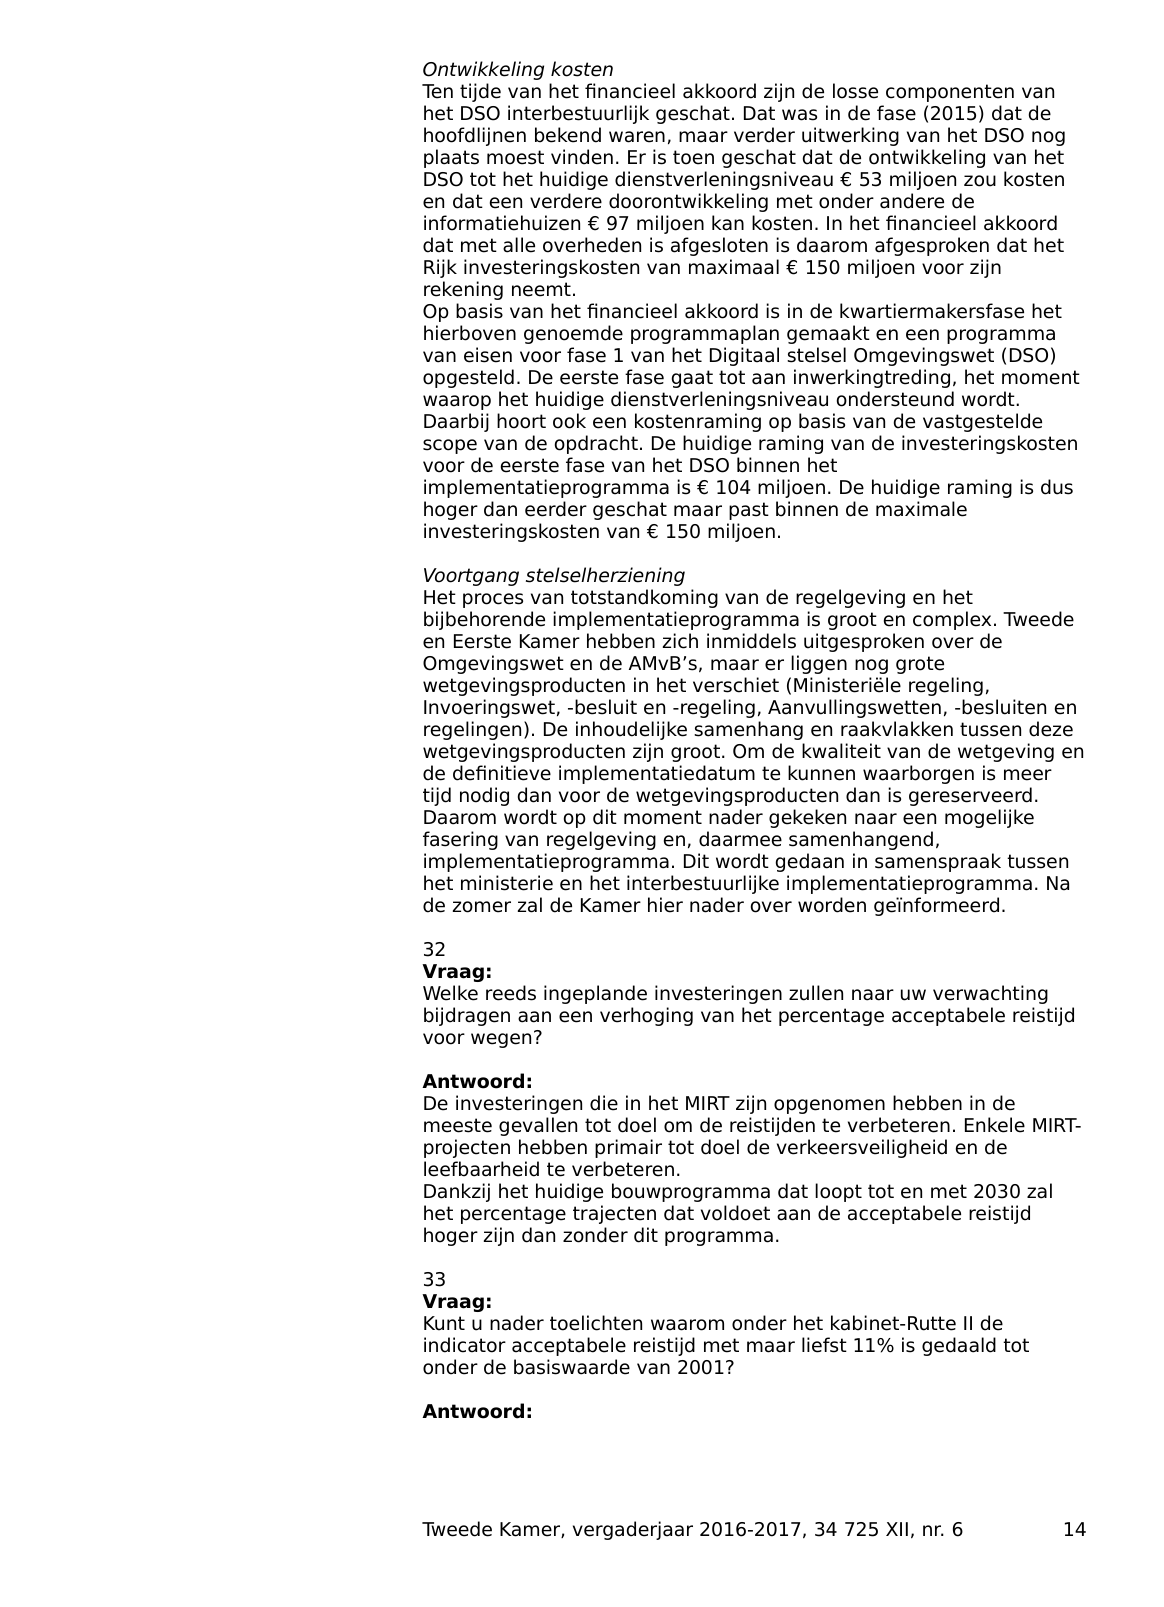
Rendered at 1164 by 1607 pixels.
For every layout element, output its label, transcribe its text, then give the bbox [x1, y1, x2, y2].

text Welke reeds ingeplande investeringen zullen naar uw verwachting bijdragen aan een verhoging van het percentage acceptabele reistijd voor wegen? [422, 983, 1087, 1048]
text Vraag: [422, 961, 1087, 983]
text Voortgang stelselherziening [422, 565, 1087, 587]
text Antwoord: [422, 1071, 1087, 1093]
text 33 [422, 1269, 1087, 1291]
text Op basis van het financieel akkoord is in de kwartiermakersfase het hierboven genoemde programmaplan gemaakt en een programma van eisen voor fase 1 van het Digitaal stelsel Omgevingswet (DSO) opgesteld. De eerste fase gaat tot aan inwerkingtreding, het moment waarop het huidige dienstverleningsniveau ondersteund wordt. Daarbij hoort ook een kostenraming op basis van de vastgestelde scope van de opdracht. De huidige raming van de investeringskosten voor de eerste fase van het DSO binnen het implementatieprogramma is € 104 miljoen. De huidige raming is dus hoger dan eerder geschat maar past binnen de maximale investeringskosten van € 150 miljoen. [422, 301, 1087, 543]
text Kunt u nader toelichten waarom onder het kabinet-Rutte II de indicator acceptabele reistijd met maar liefst 11% is gedaald tot onder de basiswaarde van 2001? [422, 1313, 1087, 1379]
text Vraag: [422, 1291, 1087, 1313]
text Ten tijde van het financieel akkoord zijn de losse componenten van het DSO interbestuurlijk geschat. Dat was in de fase (2015) dat de hoofdlijnen bekend waren, maar verder uitwerking van het DSO nog plaats moest vinden. Er is toen geschat dat de ontwikkeling van het DSO tot het huidige dienstverleningsniveau € 53 miljoen zou kosten en dat een verdere doorontwikkeling met onder andere de informatiehuizen € 97 miljoen kan kosten. In het financieel akkoord dat met alle overheden is afgesloten is daarom afgesproken dat het Rijk investeringskosten van maximaal € 150 miljoen voor zijn rekening neemt. [422, 81, 1087, 301]
text Dankzij het huidige bouwprogramma dat loopt tot en met 2030 zal het percentage trajecten dat voldoet aan de acceptabele reistijd hoger zijn dan zonder dit programma. [422, 1181, 1087, 1247]
text Ontwikkeling kosten [422, 59, 1087, 81]
text Het proces van totstandkoming van de regelgeving en het bijbehorende implementatieprogramma is groot en complex. Tweede en Eerste Kamer hebben zich inmiddels uitgesproken over de Omgevingswet en de AMvB’s, maar er liggen nog grote wetgevingsproducten in het verschiet (Ministeriële regeling, Invoeringswet, -besluit en -regeling, Aanvullingswetten, -besluiten en regelingen). De inhoudelijke samenhang en raakvlakken tussen deze wetgevingsproducten zijn groot. Om de kwaliteit van de wetgeving en de definitieve implementatiedatum te kunnen waarborgen is meer tijd nodig dan voor de wetgevingsproducten dan is gereserveerd. Daarom wordt op dit moment nader gekeken naar een mogelijke fasering van regelgeving en, daarmee samenhangend, implementatieprogramma. Dit wordt gedaan in samenspraak tussen het ministerie en het interbestuurlijke implementatieprogramma. Na de zomer zal de Kamer hier nader over worden geïnformeerd. [422, 587, 1087, 916]
text 32 [422, 939, 1087, 961]
text De investeringen die in het MIRT zijn opgenomen hebben in de meeste gevallen tot doel om de reistijden te verbeteren. Enkele MIRT-projecten hebben primair tot doel de verkeersveiligheid en de leefbaarheid te verbeteren. [422, 1093, 1087, 1181]
text Antwoord: [422, 1401, 1087, 1423]
